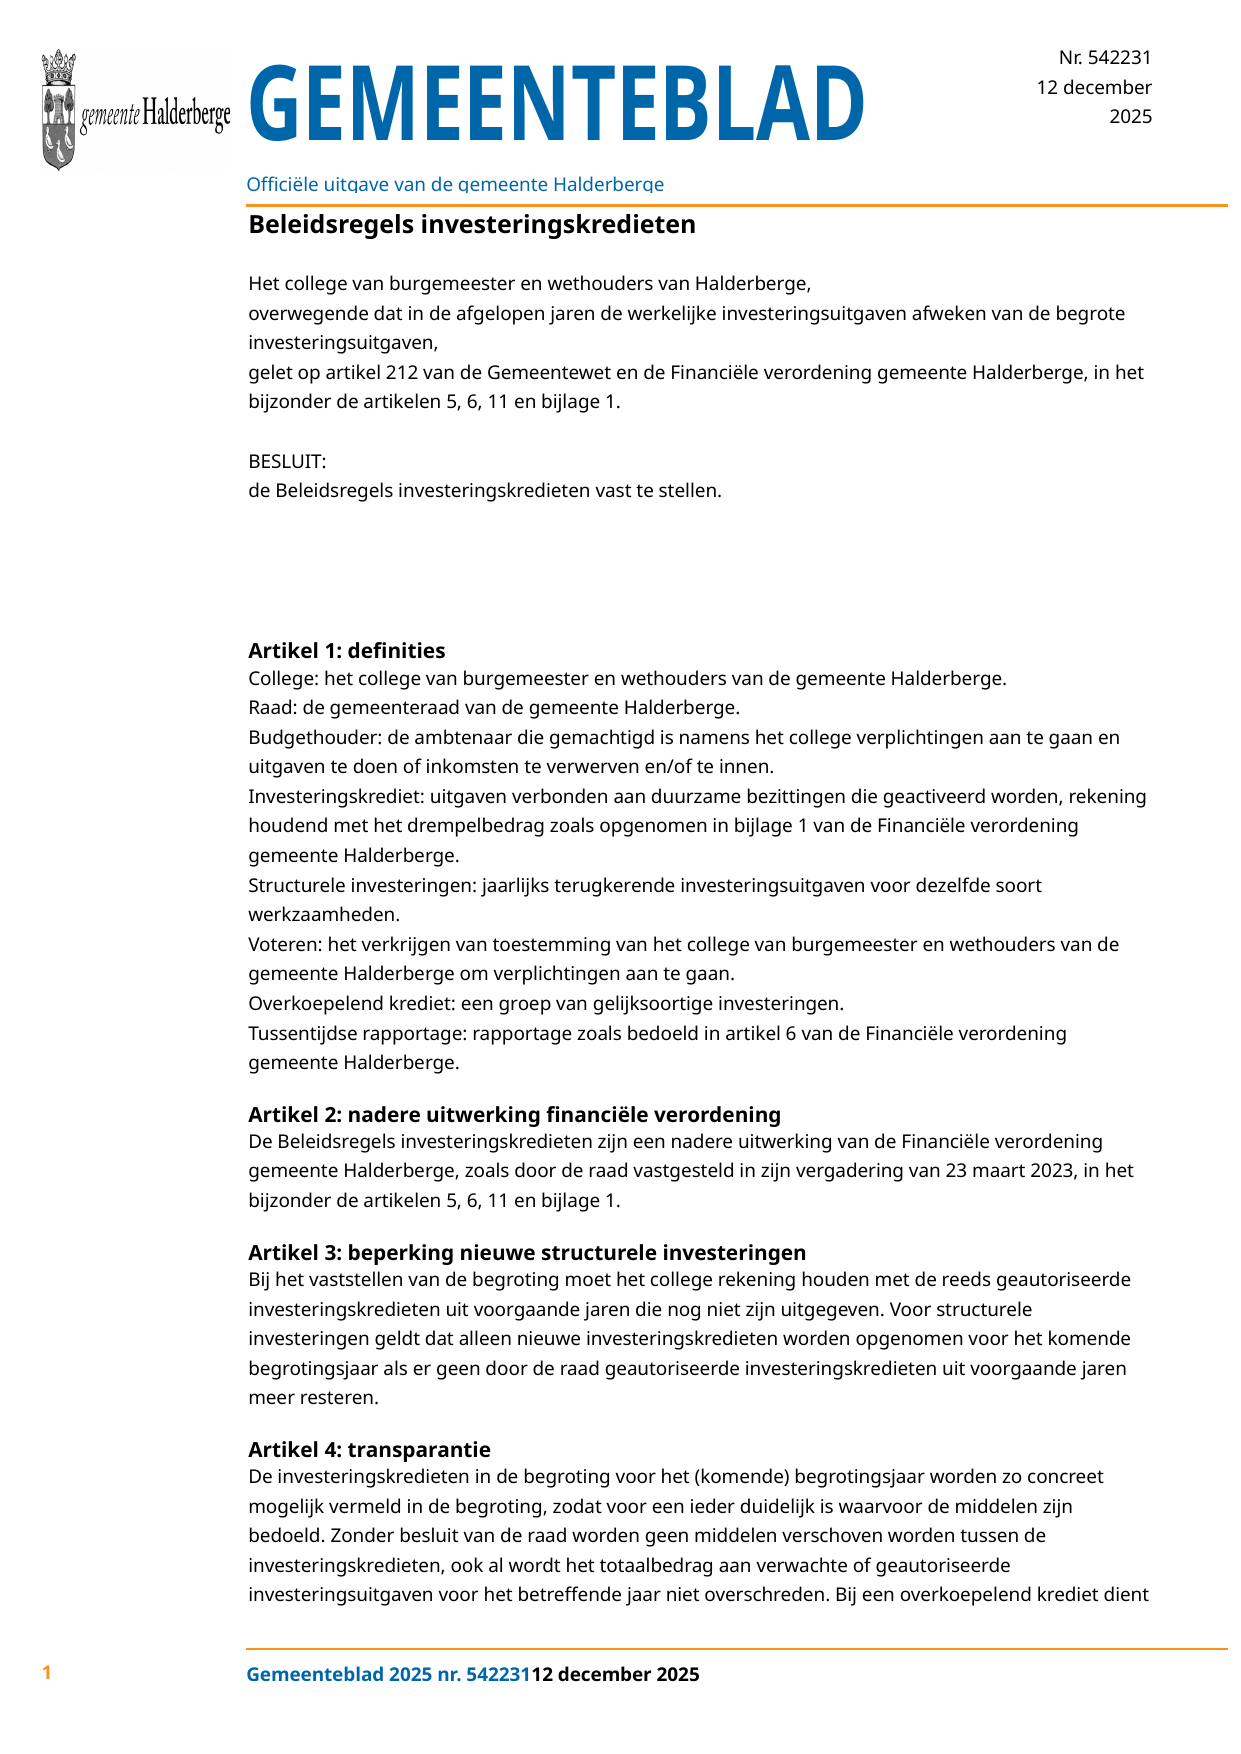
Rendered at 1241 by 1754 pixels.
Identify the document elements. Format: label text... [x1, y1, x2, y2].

text Bij het vaststellen van de begroting moet het college rekening houden met de reeds geautoriseerde investeringskredieten uit voorgaande jaren die nog niet zijn uitgegeven. Voor structurele investeringen geldt dat alleen nieuwe investeringskredieten worden opgenomen voor het komende begrotingsjaar als er geen door de raad geautoriseerde investeringskredieten uit voorgaande jaren meer resteren. [248, 1266, 1152, 1410]
text De Beleidsregels investeringskredieten zijn een nadere uitwerking van de Financiële verordening gemeente Halderberge, zoals door de raad vastgesteld in zijn vergadering van 23 maart 2023, in het bijzonder de artikelen 5, 6, 11 en bijlage 1. [248, 1128, 1152, 1213]
text Artikel 3: beperking nieuwe structurele investeringen [248, 1238, 1152, 1266]
text Raad: de gemeenteraad van de gemeente Halderberge. [248, 694, 1152, 720]
text Voteren: het verkrijgen van toestemming van het college van burgemeester en wethouders van de gemeente Halderberge om verplichtingen aan te gaan. [248, 931, 1152, 986]
text Artikel 2: nadere uitwerking financiële verordening [248, 1100, 1152, 1128]
text Het college van burgemeester en wethouders van Halderberge, [248, 270, 1152, 296]
text BESLUIT: [248, 448, 1152, 473]
text Artikel 4: transparantie [248, 1435, 1152, 1463]
text Overkoepelend krediet: een groep van gelijksoortige investeringen. [248, 990, 1152, 1016]
text Structurele investeringen: jaarlijks terugkerende investeringsuitgaven voor dezelfde soort werkzaamheden. [248, 872, 1152, 927]
text gelet op artikel 212 van de Gemeentewet en de Financiële verordening gemeente Halderberge, in het bijzonder de artikelen 5, 6, 11 en bijlage 1. [248, 359, 1152, 414]
picture [41, 47, 231, 172]
text Budgethouder: de ambtenaar die gemachtigd is namens het college verplichtingen aan te gaan en uitgaven te doen of inkomsten te verwerven en/of te innen. [248, 724, 1152, 779]
text Tussentijdse rapportage: rapportage zoals bedoeld in artikel 6 van de Financiële verordening gemeente Halderberge. [248, 1020, 1152, 1075]
text overwegende dat in de afgelopen jaren de werkelijke investeringsuitgaven afweken van de begrote investeringsuitgaven, [248, 300, 1152, 355]
text College: het college van burgemeester en wethouders van de gemeente Halderberge. [248, 665, 1152, 690]
text De investeringskredieten in de begroting voor het (komende) begrotingsjaar worden zo concreet mogelijk vermeld in de begroting, zodat voor een ieder duidelijk is waarvoor de middelen zijn bedoeld. Zonder besluit van de raad worden geen middelen verschoven worden tussen de investeringskredieten, ook al wordt het totaalbedrag aan verwachte of geautoriseerde investeringsuitgaven voor het betreffende jaar niet overschreden. Bij een overkoepelend krediet dient [248, 1463, 1152, 1607]
text Investeringskrediet: uitgaven verbonden aan duurzame bezittingen die geactiveerd worden, rekening houdend met het drempelbedrag zoals opgenomen in bijlage 1 van de Financiële verordening gemeente Halderberge. [248, 783, 1152, 868]
text Beleidsregels investeringskredieten [248, 207, 1152, 241]
text de Beleidsregels investeringskredieten vast te stellen. [248, 477, 1152, 503]
text Artikel 1: definities [248, 636, 1152, 665]
